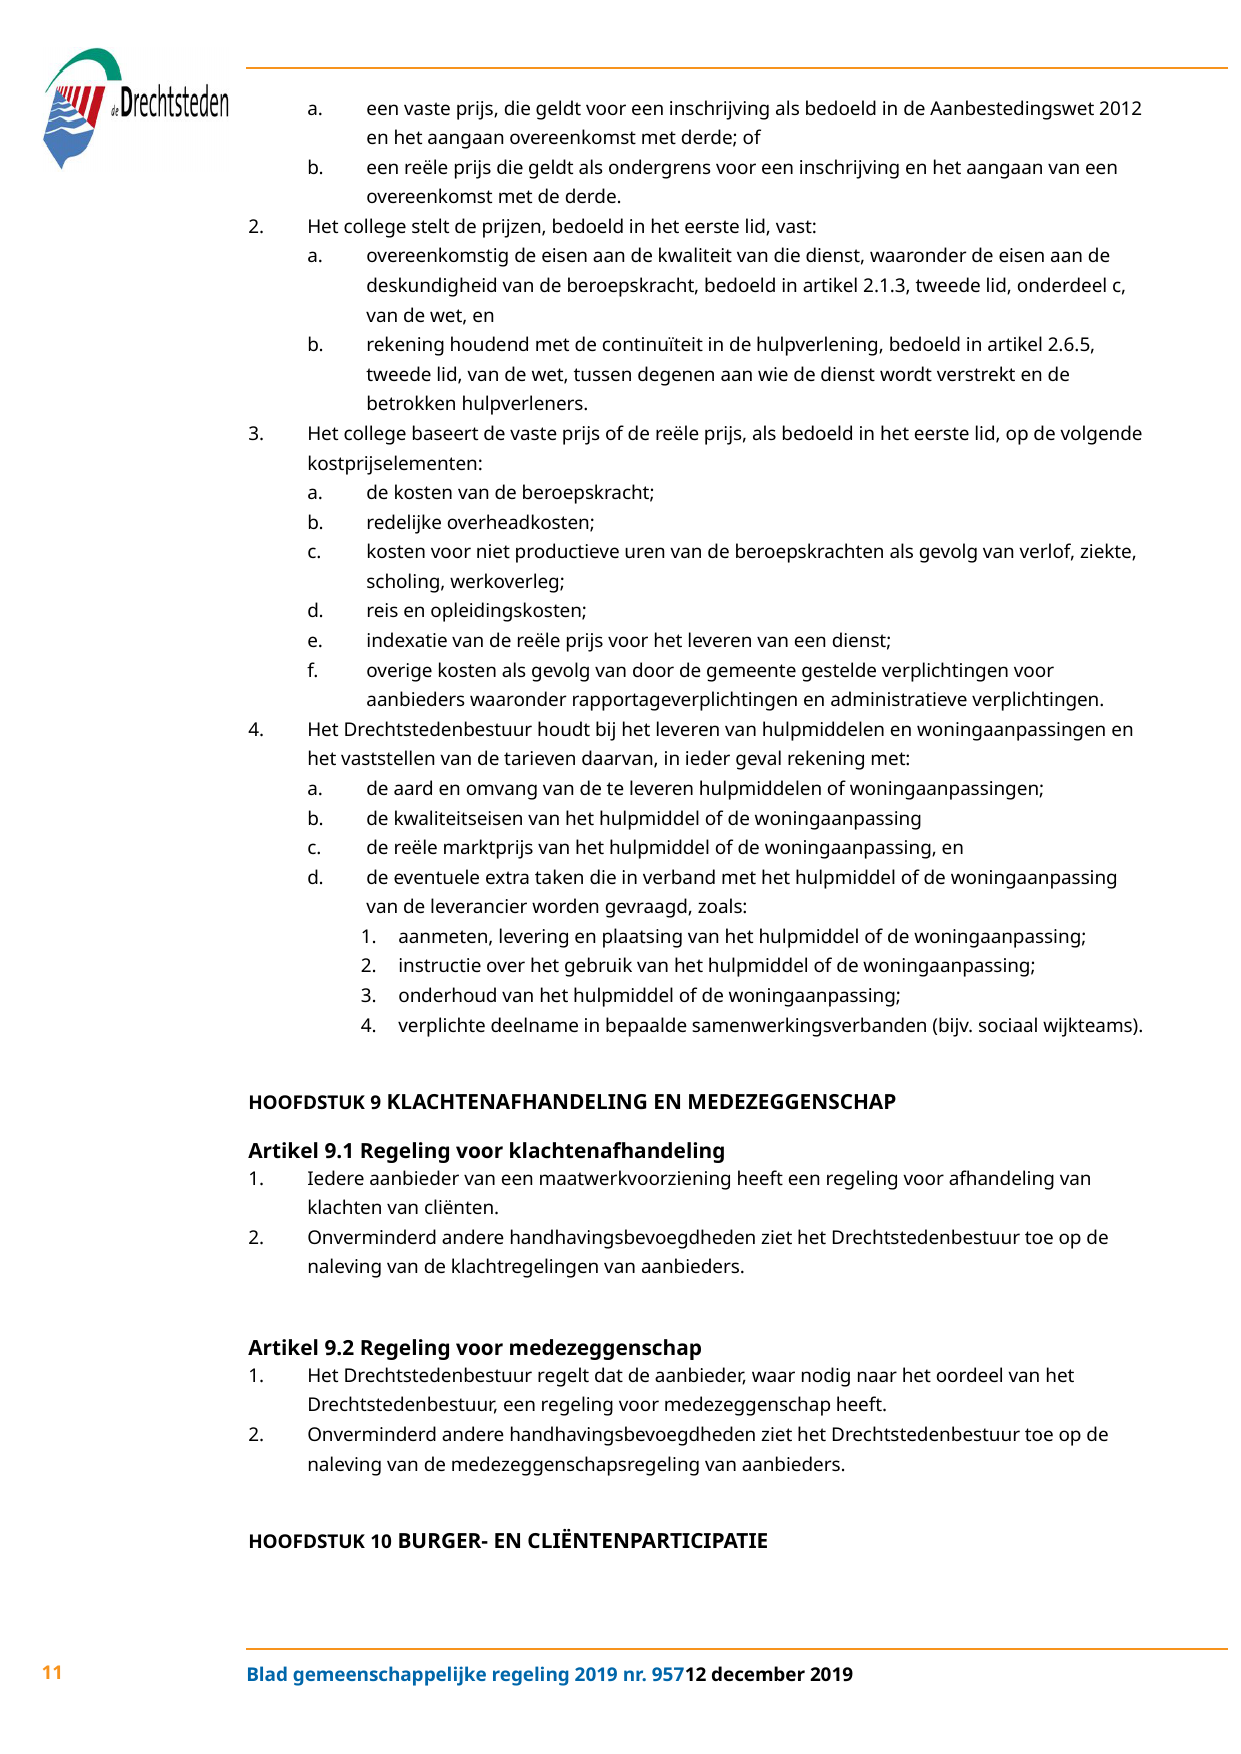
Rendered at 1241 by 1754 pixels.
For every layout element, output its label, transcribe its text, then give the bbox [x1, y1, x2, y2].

list reis en opleidingskosten; [307, 598, 1152, 623]
list de kwaliteitseisen van het hulpmiddel of de woningaanpassing [307, 805, 1152, 831]
list aanmeten, levering en plaatsing van het hulpmiddel of de woningaanpassing; [361, 923, 1152, 949]
list Het Drechtstedenbestuur regelt dat de aanbieder, waar nodig naar het oordeel van het Drechtstedenbestuur, een regeling voor medezeggenschap heeft. [248, 1362, 1152, 1417]
list een vaste prijs, die geldt voor een inschrijving als bedoeld in de Aanbestedingswet 2012 en het aangaan overeenkomst met derde; of [307, 95, 1152, 150]
text HOOFDSTUK 9 KLACHTENAFHANDELING EN MEDEZEGGENSCHAP [248, 1087, 1152, 1116]
list kosten voor niet productieve uren van de beroepskrachten als gevolg van verlof, ziekte, scholing, werkoverleg; [307, 538, 1152, 594]
list Onverminderd andere handhavingsbevoegdheden ziet het Drechtstedenbestuur toe op de naleving van de medezeggenschapsregeling van aanbieders. [248, 1421, 1152, 1476]
list verplichte deelname in bepaalde samenwerkingsverbanden (bijv. sociaal wijkteams). [361, 1012, 1152, 1038]
list de reële marktprijs van het hulpmiddel of de woningaanpassing, en [307, 834, 1152, 860]
list Het Drechtstedenbestuur houdt bij het leveren van hulpmiddelen en woningaanpassingen en het vaststellen van de tarieven daarvan, in ieder geval rekening met: [248, 716, 1152, 771]
list Onverminderd andere handhavingsbevoegdheden ziet het Drechtstedenbestuur toe op de naleving van de klachtregelingen van aanbieders. [248, 1224, 1152, 1279]
text HOOFDSTUK 10 BURGER- EN CLIËNTENPARTICIPATIE [248, 1526, 1152, 1554]
text Artikel 9.1 Regeling voor klachtenafhandeling [248, 1136, 1152, 1165]
list redelijke overheadkosten; [307, 509, 1152, 535]
list onderhoud van het hulpmiddel of de woningaanpassing; [361, 982, 1152, 1008]
list instructie over het gebruik van het hulpmiddel of de woningaanpassing; [361, 953, 1152, 978]
list de kosten van de beroepskracht; [307, 479, 1152, 505]
list Het college stelt de prijzen, bedoeld in het eerste lid, vast: [248, 213, 1152, 239]
text Artikel 9.2 Regeling voor medezeggenschap [248, 1333, 1152, 1362]
list de eventuele extra taken die in verband met het hulpmiddel of de woningaanpassing van de leverancier worden gevraagd, zoals: [307, 864, 1152, 919]
list rekening houdend met de continuïteit in de hulpverlening, bedoeld in artikel 2.6.5, tweede lid, van de wet, tussen degenen aan wie de dienst wordt verstrekt en de betrokken hulpverleners. [307, 331, 1152, 416]
list indexatie van de reële prijs voor het leveren van een dienst; [307, 627, 1152, 653]
list de aard en omvang van de te leveren hulpmiddelen of woningaanpassingen; [307, 775, 1152, 801]
picture [41, 47, 231, 172]
list Het college baseert de vaste prijs of de reële prijs, als bedoeld in het eerste lid, op de volgende kostprijselementen: [248, 420, 1152, 476]
list Iedere aanbieder van een maatwerkvoorziening heeft een regeling voor afhandeling van klachten van cliënten. [248, 1165, 1152, 1220]
list een reële prijs die geldt als ondergrens voor een inschrijving en het aangaan van een overeenkomst met de derde. [307, 154, 1152, 209]
list overige kosten als gevolg van door de gemeente gestelde verplichtingen voor aanbieders waaronder rapportageverplichtingen en administratieve verplichtingen. [307, 657, 1152, 712]
list overeenkomstig de eisen aan de kwaliteit van die dienst, waaronder de eisen aan de deskundigheid van de beroepskracht, bedoeld in artikel 2.1.3, tweede lid, onderdeel c, van de wet, en [307, 243, 1152, 328]
